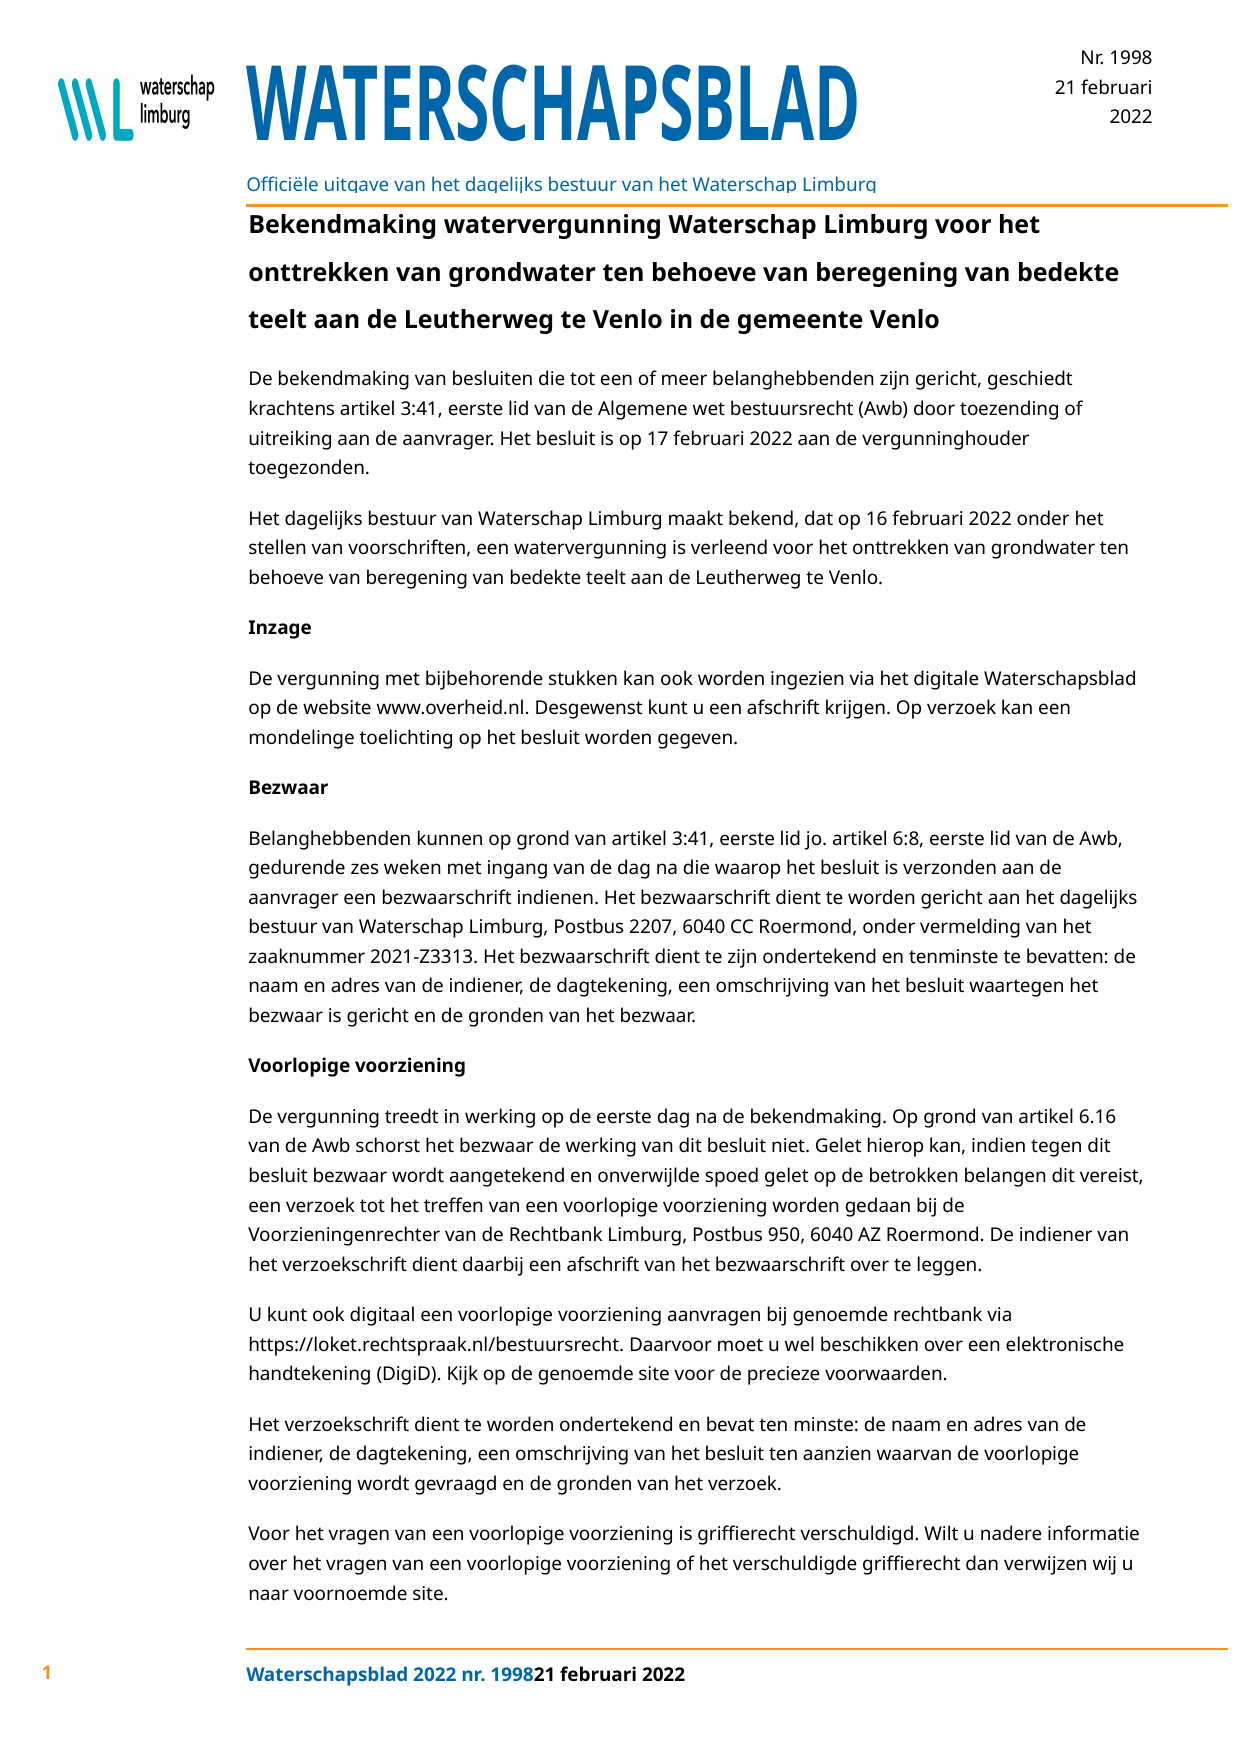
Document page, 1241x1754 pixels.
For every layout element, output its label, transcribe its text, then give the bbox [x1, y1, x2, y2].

text Het verzoekschrift dient te worden ondertekend en bevat ten minste: de naam en adres van de indiener, de dagtekening, een omschrijving van het besluit ten aanzien waarvan de voorlopige voorziening wordt gevraagd en de gronden van het verzoek. [248, 1411, 1152, 1496]
text De bekendmaking van besluiten die tot een of meer belanghebbenden zijn gericht, geschiedt krachtens artikel 3:41, eerste lid van de Algemene wet bestuursrecht (Awb) door toezending of uitreiking aan de aanvrager. Het besluit is op 17 februari 2022 aan de vergunninghouder toegezonden. [248, 366, 1152, 480]
text U kunt ook digitaal een voorlopige voorziening aanvragen bij genoemde rechtbank via https://loket.rechtspraak.nl/bestuursrecht. Daarvoor moet u wel beschikken over een elektronische handtekening (DigiD). Kijk op de genoemde site voor de precieze voorwaarden. [248, 1301, 1152, 1386]
text Voor het vragen van een voorlopige voorziening is griffierecht verschuldigd. Wilt u nadere informatie over het vragen van een voorlopige voorziening of het verschuldigde griffierecht dan verwijzen wij u naar voornoemde site. [248, 1521, 1152, 1605]
text Voorlopige voorziening [248, 1053, 1152, 1078]
text Het dagelijks bestuur van Waterschap Limburg maakt bekend, dat op 16 februari 2022 onder het stellen van voorschriften, een watervergunning is verleend voor het onttrekken van grondwater ten behoeve van beregening van bedekte teelt aan de Leutherweg te Venlo. [248, 505, 1152, 589]
text Bekendmaking watervergunning Waterschap Limburg voor het onttrekken van grondwater ten behoeve van beregening van bedekte teelt aan de Leutherweg te Venlo in de gemeente Venlo [248, 207, 1152, 336]
text Bezwaar [248, 774, 1152, 800]
text Belanghebbenden kunnen op grond van artikel 3:41, eerste lid jo. artikel 6:8, eerste lid van de Awb, gedurende zes weken met ingang van de dag na die waarop het besluit is verzonden aan de aanvrager een bezwaarschrift indienen. Het bezwaarschrift dient te worden gericht aan het dagelijks bestuur van Waterschap Limburg, Postbus 2207, 6040 CC Roermond, onder vermelding van het zaaknummer 2021-Z3313. Het bezwaarschrift dient te zijn ondertekend en tenminste te bevatten: de naam en adres van de indiener, de dagtekening, een omschrijving van het besluit waartegen het bezwaar is gericht en de gronden van het bezwaar. [248, 825, 1152, 1028]
text De vergunning met bijbehorende stukken kan ook worden ingezien via het digitale Waterschapsblad op de website www.overheid.nl. Desgewenst kunt u een afschrift krijgen. Op verzoek kan een mondelinge toelichting op het besluit worden gegeven. [248, 665, 1152, 749]
text De vergunning treedt in werking op de eerste dag na de bekendmaking. Op grond van artikel 6.16 van de Awb schorst het bezwaar de werking van dit besluit niet. Gelet hierop kan, indien tegen dit besluit bezwaar wordt aangetekend en onverwijlde spoed gelet op de betrokken belangen dit vereist, een verzoek tot het treffen van een voorlopige voorziening worden gedaan bij de Voorzieningenrechter van de Rechtbank Limburg, Postbus 950, 6040 AZ Roermond. De indiener van het verzoekschrift dient daarbij een afschrift van het bezwaarschrift over te leggen. [248, 1103, 1152, 1277]
picture [41, 47, 231, 172]
text Inzage [248, 614, 1152, 640]
